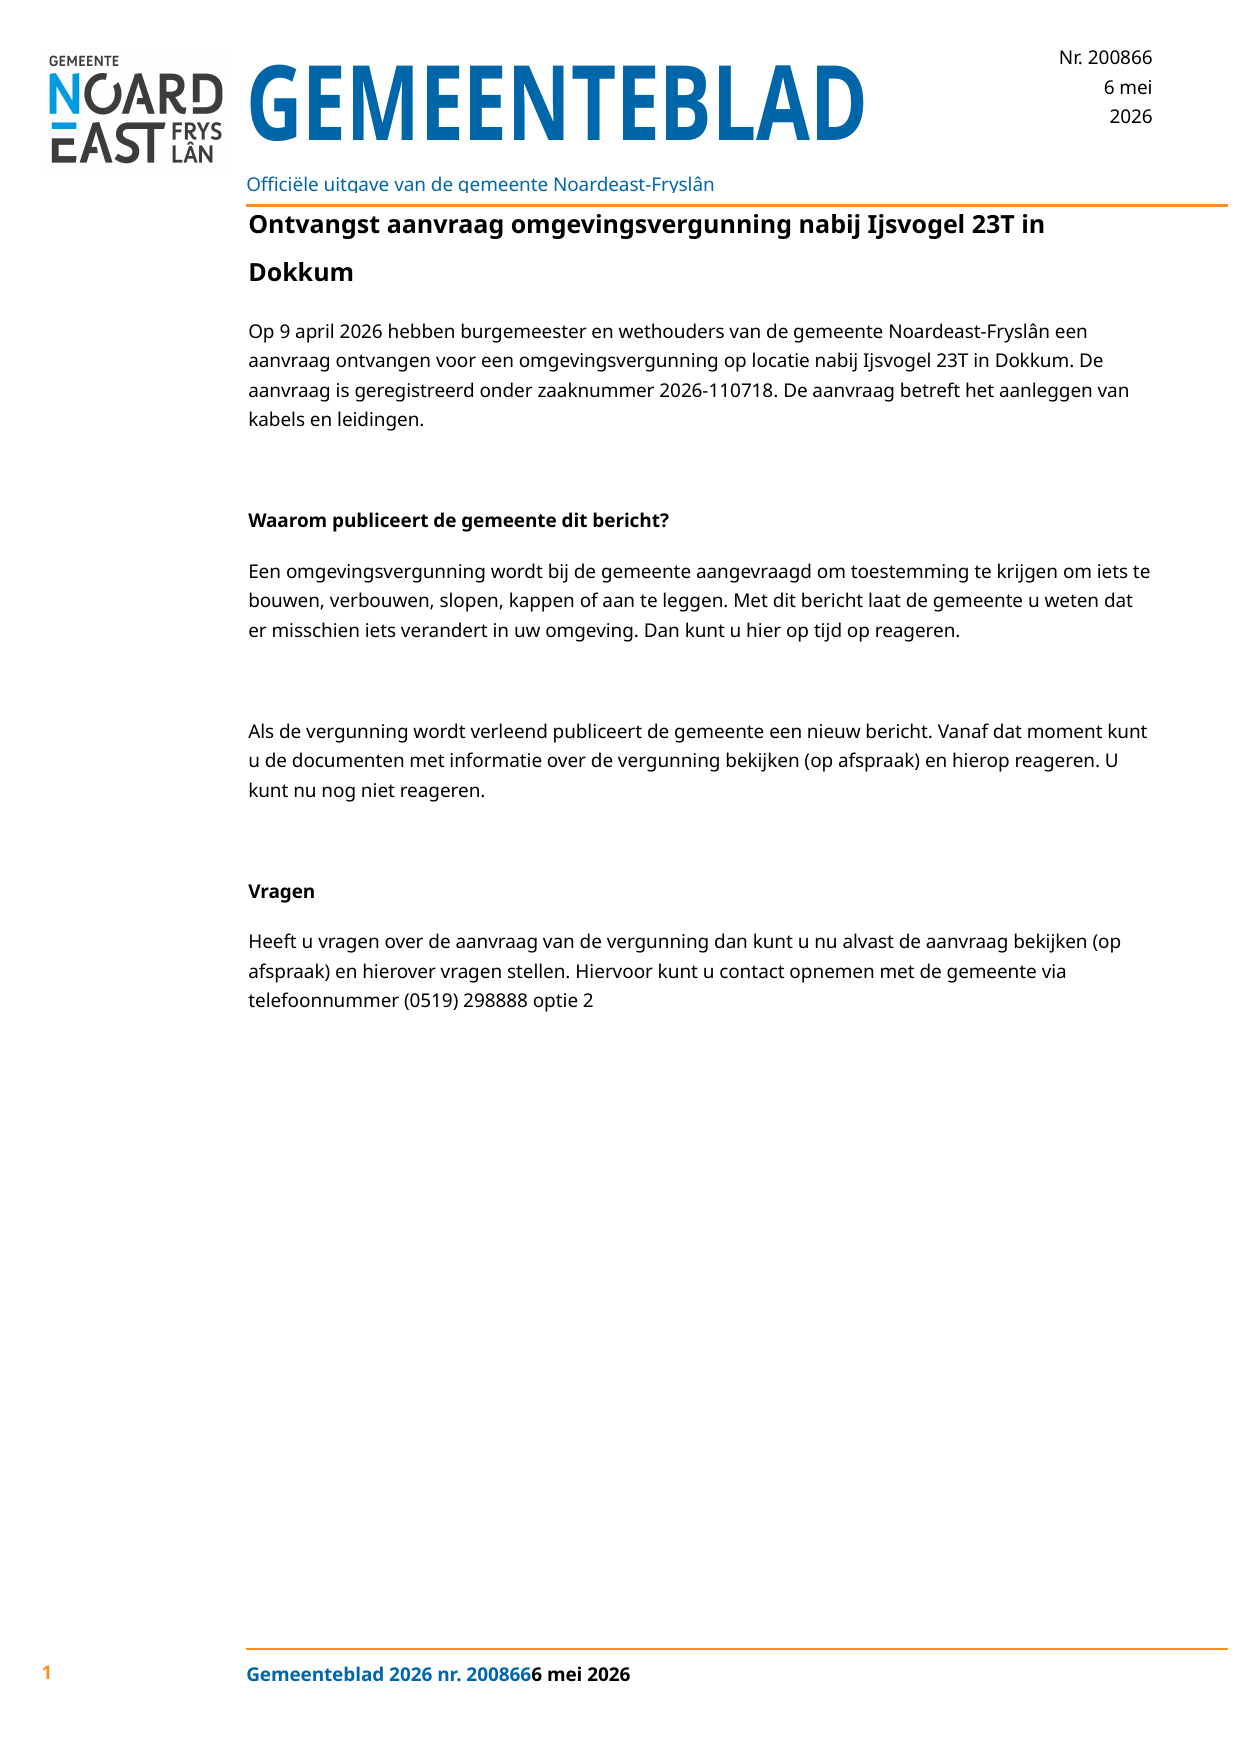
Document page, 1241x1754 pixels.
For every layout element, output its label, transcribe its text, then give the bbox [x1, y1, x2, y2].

text Op 9 april 2026 hebben burgemeester en wethouders van de gemeente Noardeast-Fryslân een aanvraag ontvangen voor een omgevingsvergunning op locatie nabij Ijsvogel 23T in Dokkum. De aanvraag is geregistreerd onder zaaknummer 2026-110718. De aanvraag betreft het aanleggen van kabels en leidingen. [248, 318, 1152, 432]
text Heeft u vragen over de aanvraag van de vergunning dan kunt u nu alvast de aanvraag bekijken (op afspraak) en hierover vragen stellen. Hiervoor kunt u contact opnemen met de gemeente via telefoonnummer (0519) 298888 optie 2 [248, 928, 1152, 1013]
text Als de vergunning wordt verleend publiceert de gemeente een nieuw bericht. Vanaf dat moment kunt u de documenten met informatie over de vergunning bekijken (op afspraak) en hierop reageren. U kunt nu nog niet reageren. [248, 718, 1152, 803]
text Een omgevingsvergunning wordt bij de gemeente aangevraagd om toestemming te krijgen om iets te bouwen, verbouwen, slopen, kappen of aan te leggen. Met dit bericht laat de gemeente u weten dat er misschien iets verandert in uw omgeving. Dan kunt u hier op tijd op reageren. [248, 558, 1152, 643]
text Ontvangst aanvraag omgevingsvergunning nabij Ijsvogel 23T in Dokkum [248, 207, 1152, 288]
picture [41, 47, 231, 172]
text Vragen [248, 878, 1152, 904]
text Waarom publiceert de gemeente dit bericht? [248, 507, 1152, 533]
